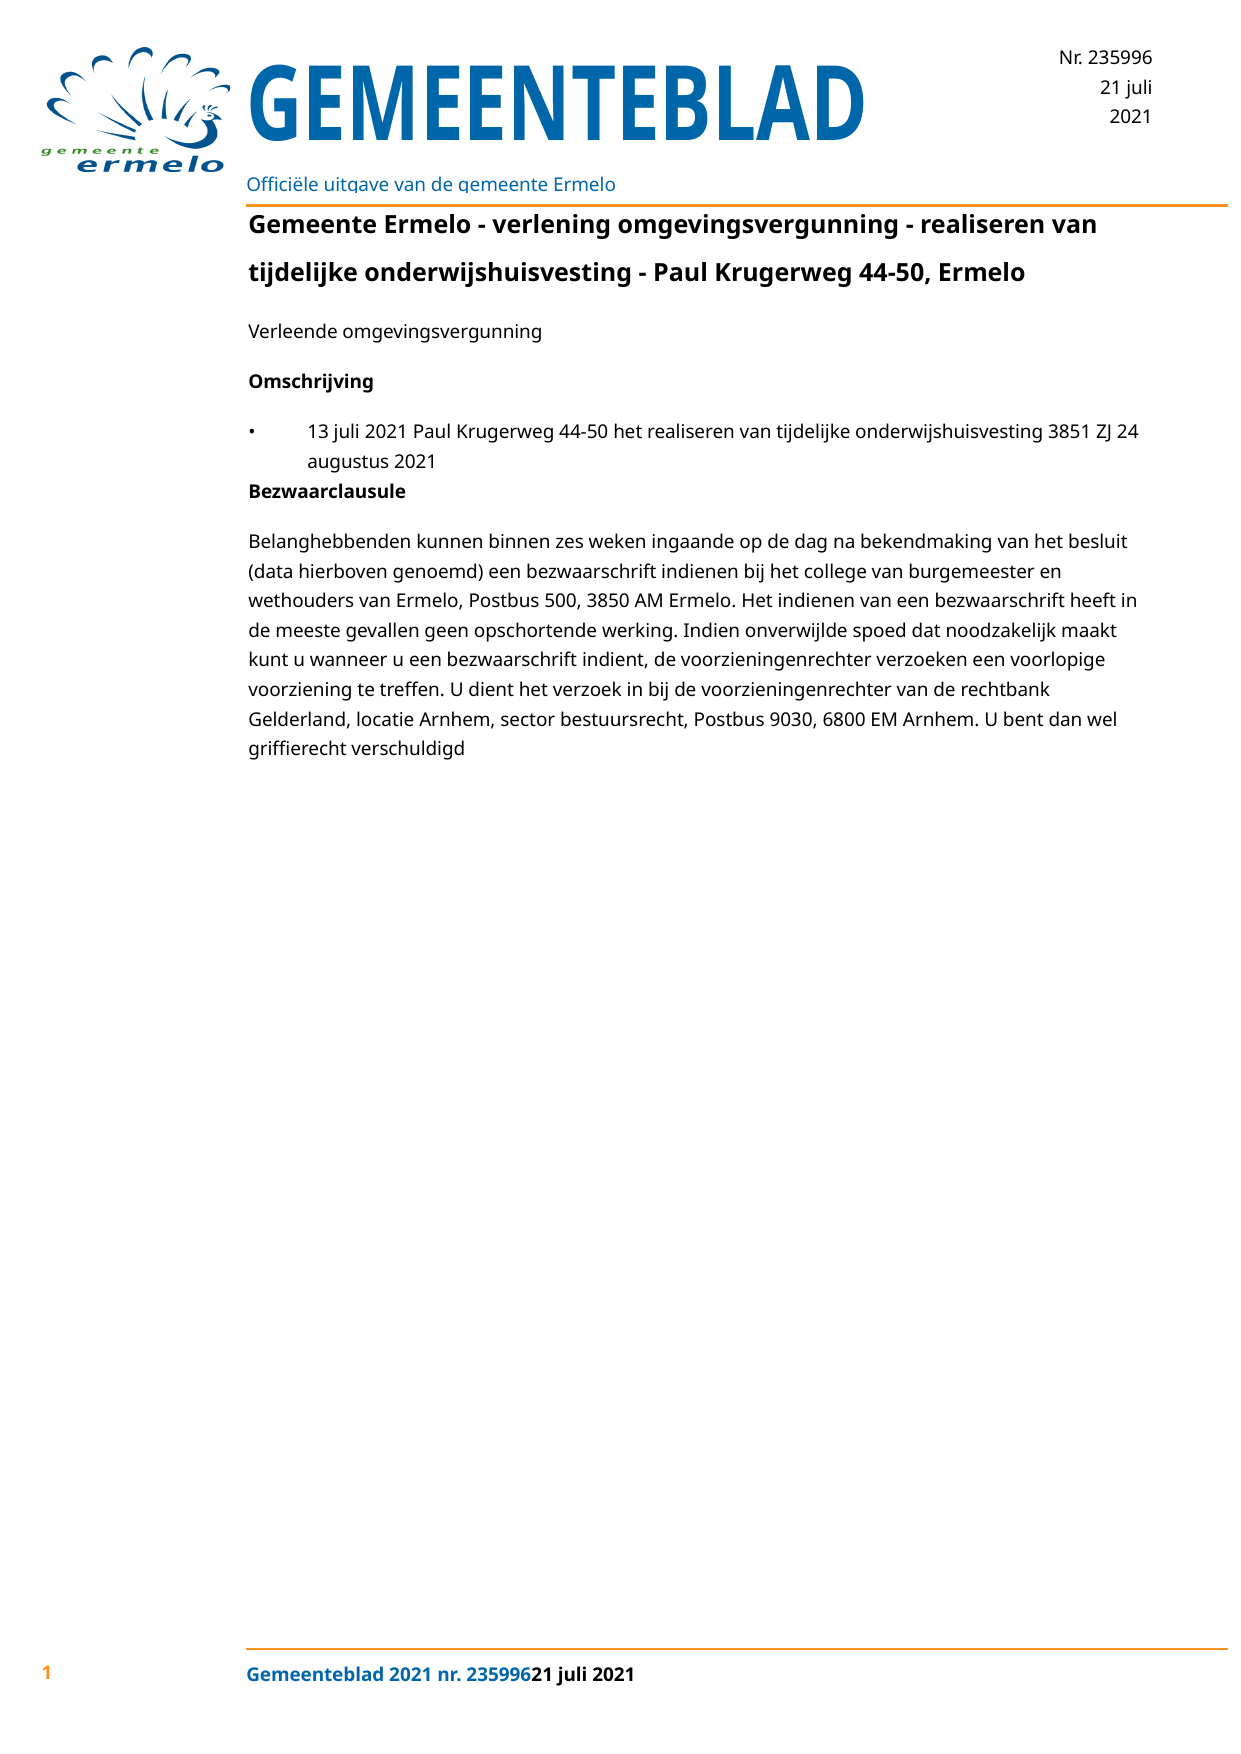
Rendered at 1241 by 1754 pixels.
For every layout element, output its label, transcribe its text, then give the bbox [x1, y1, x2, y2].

list 13 juli 2021 Paul Krugerweg 44-50 het realiseren van tijdelijke onderwijshuisvesting 3851 ZJ 24 augustus 2021 [248, 419, 1152, 474]
text Belanghebbenden kunnen binnen zes weken ingaande op de dag na bekendmaking van het besluit (data hierboven genoemd) een bezwaarschrift indienen bij het college van burgemeester en wethouders van Ermelo, Postbus 500, 3850 AM Ermelo. Het indienen van een bezwaarschrift heeft in de meeste gevallen geen opschortende werking. Indien onverwijlde spoed dat noodzakelijk maakt kunt u wanneer u een bezwaarschrift indient, de voorzieningenrechter verzoeken een voorlopige voorziening te treffen. U dient het verzoek in bij de voorzieningenrechter van de rechtbank Gelderland, locatie Arnhem, sector bestuursrecht, Postbus 9030, 6800 EM Arnhem. U bent dan wel griffierecht verschuldigd [248, 528, 1152, 761]
text Verleende omgevingsvergunning [248, 318, 1152, 344]
picture [41, 47, 231, 172]
text Gemeente Ermelo - verlening omgevingsvergunning - realiseren van tijdelijke onderwijshuisvesting - Paul Krugerweg 44-50, Ermelo [248, 207, 1152, 288]
text Omschrijving [248, 368, 1152, 394]
text Bezwaarclausule [248, 478, 1152, 504]
